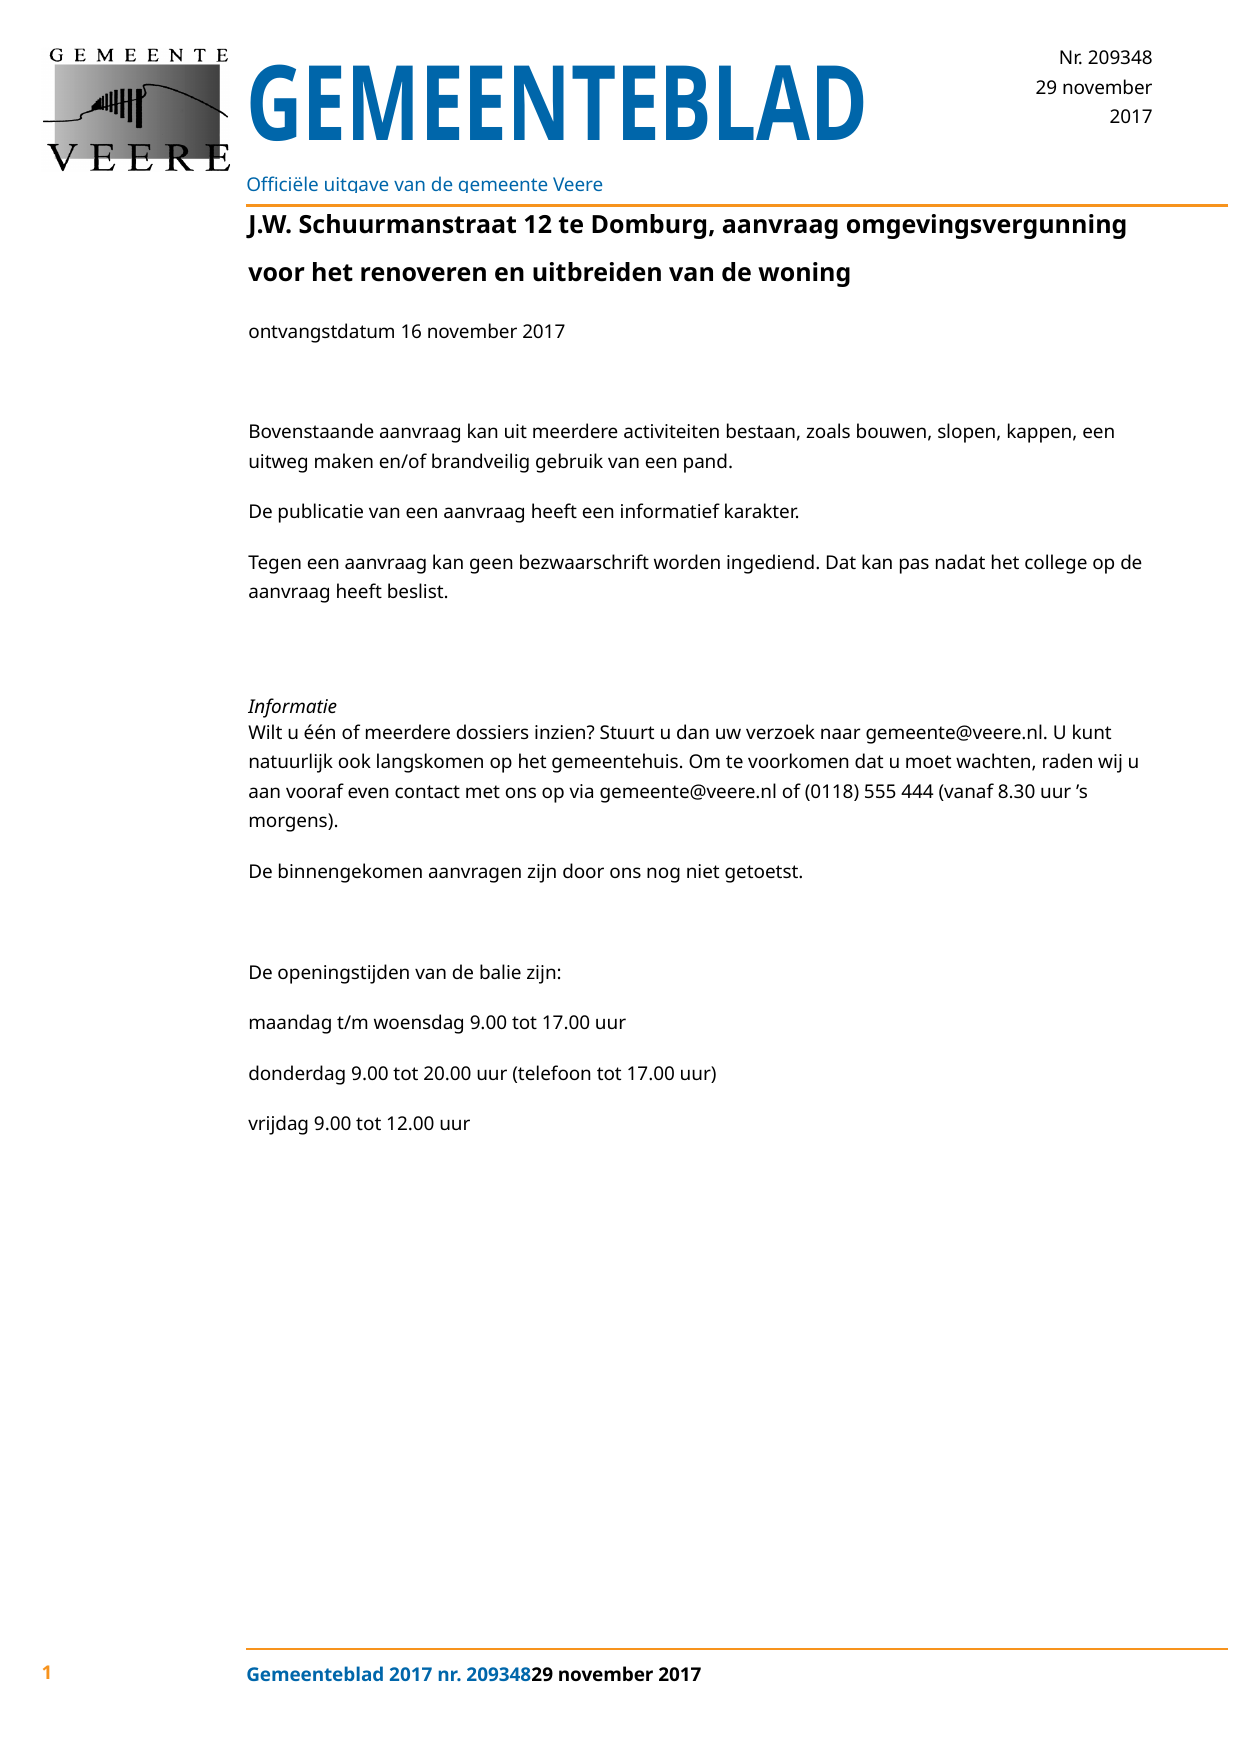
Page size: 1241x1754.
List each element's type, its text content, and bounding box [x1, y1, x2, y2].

text Informatie [248, 693, 1152, 719]
text maandag t/m woensdag 9.00 tot 17.00 uur [248, 1009, 1152, 1035]
picture [41, 47, 231, 172]
text vrijdag 9.00 tot 12.00 uur [248, 1110, 1152, 1136]
text De publicatie van een aanvraag heeft een informatief karakter. [248, 499, 1152, 524]
text donderdag 9.00 tot 20.00 uur (telefoon tot 17.00 uur) [248, 1060, 1152, 1085]
text Tegen een aanvraag kan geen bezwaarschrift worden ingediend. Dat kan pas nadat het college op de aanvraag heeft beslist. [248, 549, 1152, 604]
text Bovenstaande aanvraag kan uit meerdere activiteiten bestaan, zoals bouwen, slopen, kappen, een uitweg maken en/of brandveilig gebruik van een pand. [248, 419, 1152, 474]
text J.W. Schuurmanstraat 12 te Domburg, aanvraag omgevingsvergunning voor het renoveren en uitbreiden van de woning [248, 207, 1152, 288]
text Wilt u één of meerdere dossiers inzien? Stuurt u dan uw verzoek naar gemeente@veere.nl. U kunt natuurlijk ook langskomen op het gemeentehuis. Om te voorkomen dat u moet wachten, raden wij u aan vooraf even contact met ons op via gemeente@veere.nl of (0118) 555 444 (vanaf 8.30 uur ’s morgens). [248, 719, 1152, 833]
text ontvangstdatum 16 november 2017 [248, 318, 1152, 344]
text De binnengekomen aanvragen zijn door ons nog niet getoetst. [248, 858, 1152, 884]
text De openingstijden van de balie zijn: [248, 959, 1152, 984]
